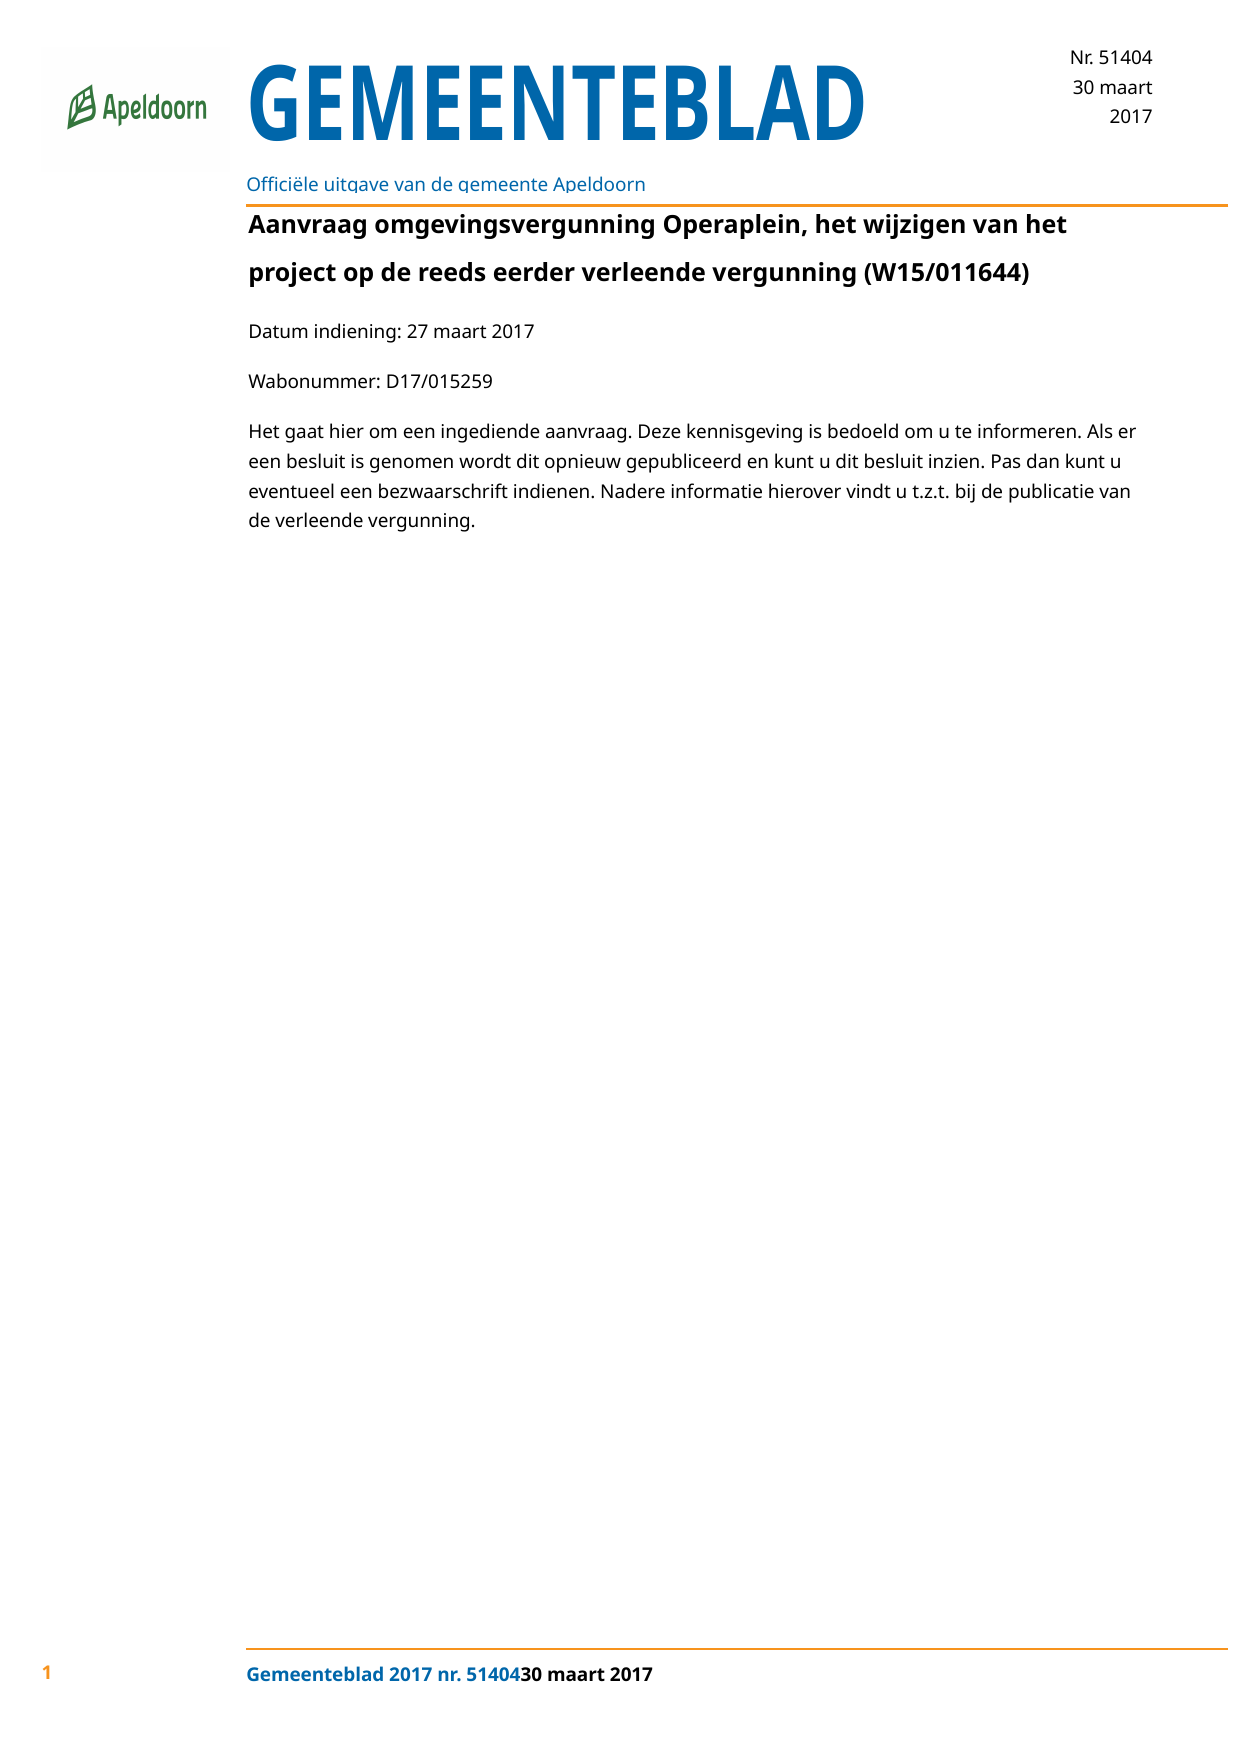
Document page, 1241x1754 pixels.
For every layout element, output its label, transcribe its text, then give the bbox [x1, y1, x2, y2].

text Aanvraag omgevingsvergunning Operaplein, het wijzigen van het project op de reeds eerder verleende vergunning (W15/011644) [248, 207, 1152, 288]
picture [41, 47, 231, 172]
text Datum indiening: 27 maart 2017 [248, 318, 1152, 344]
text Wabonummer: D17/015259 [248, 368, 1152, 394]
text Het gaat hier om een ingediende aanvraag. Deze kennisgeving is bedoeld om u te informeren. Als er een besluit is genomen wordt dit opnieuw gepubliceerd en kunt u dit besluit inzien. Pas dan kunt u eventueel een bezwaarschrift indienen. Nadere informatie hierover vindt u t.z.t. bij de publicatie van de verleende vergunning. [248, 419, 1152, 533]
